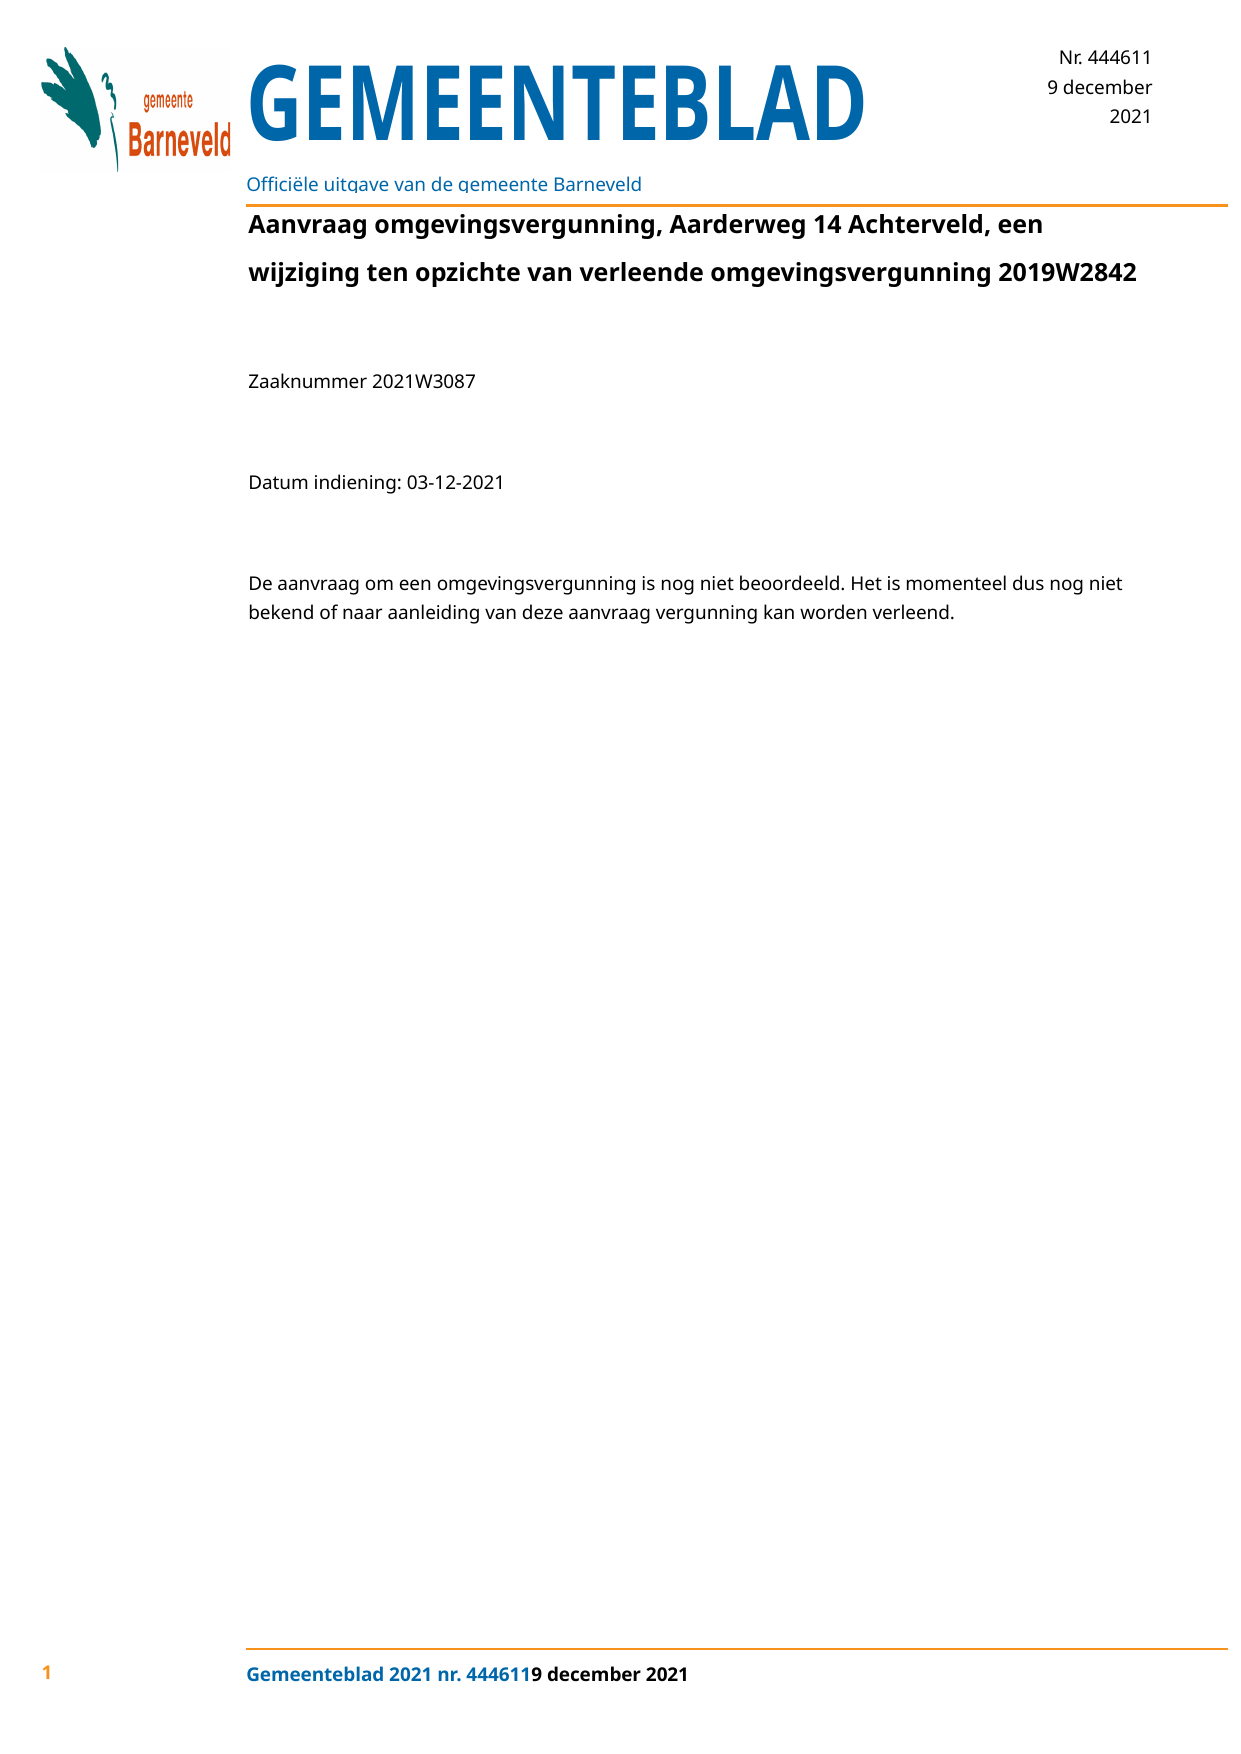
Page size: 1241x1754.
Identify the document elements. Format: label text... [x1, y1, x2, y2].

text Aanvraag omgevingsvergunning, Aarderweg 14 Achterveld, een wijziging ten opzichte van verleende omgevingsvergunning 2019W2842 [248, 207, 1152, 288]
text De aanvraag om een omgevingsvergunning is nog niet beoordeeld. Het is momenteel dus nog niet bekend of naar aanleiding van deze aanvraag vergunning kan worden verleend. [248, 570, 1152, 625]
text Datum indiening: 03-12-2021 [248, 469, 1152, 495]
text Zaaknummer 2021W3087 [248, 368, 1152, 394]
picture [41, 47, 231, 172]
